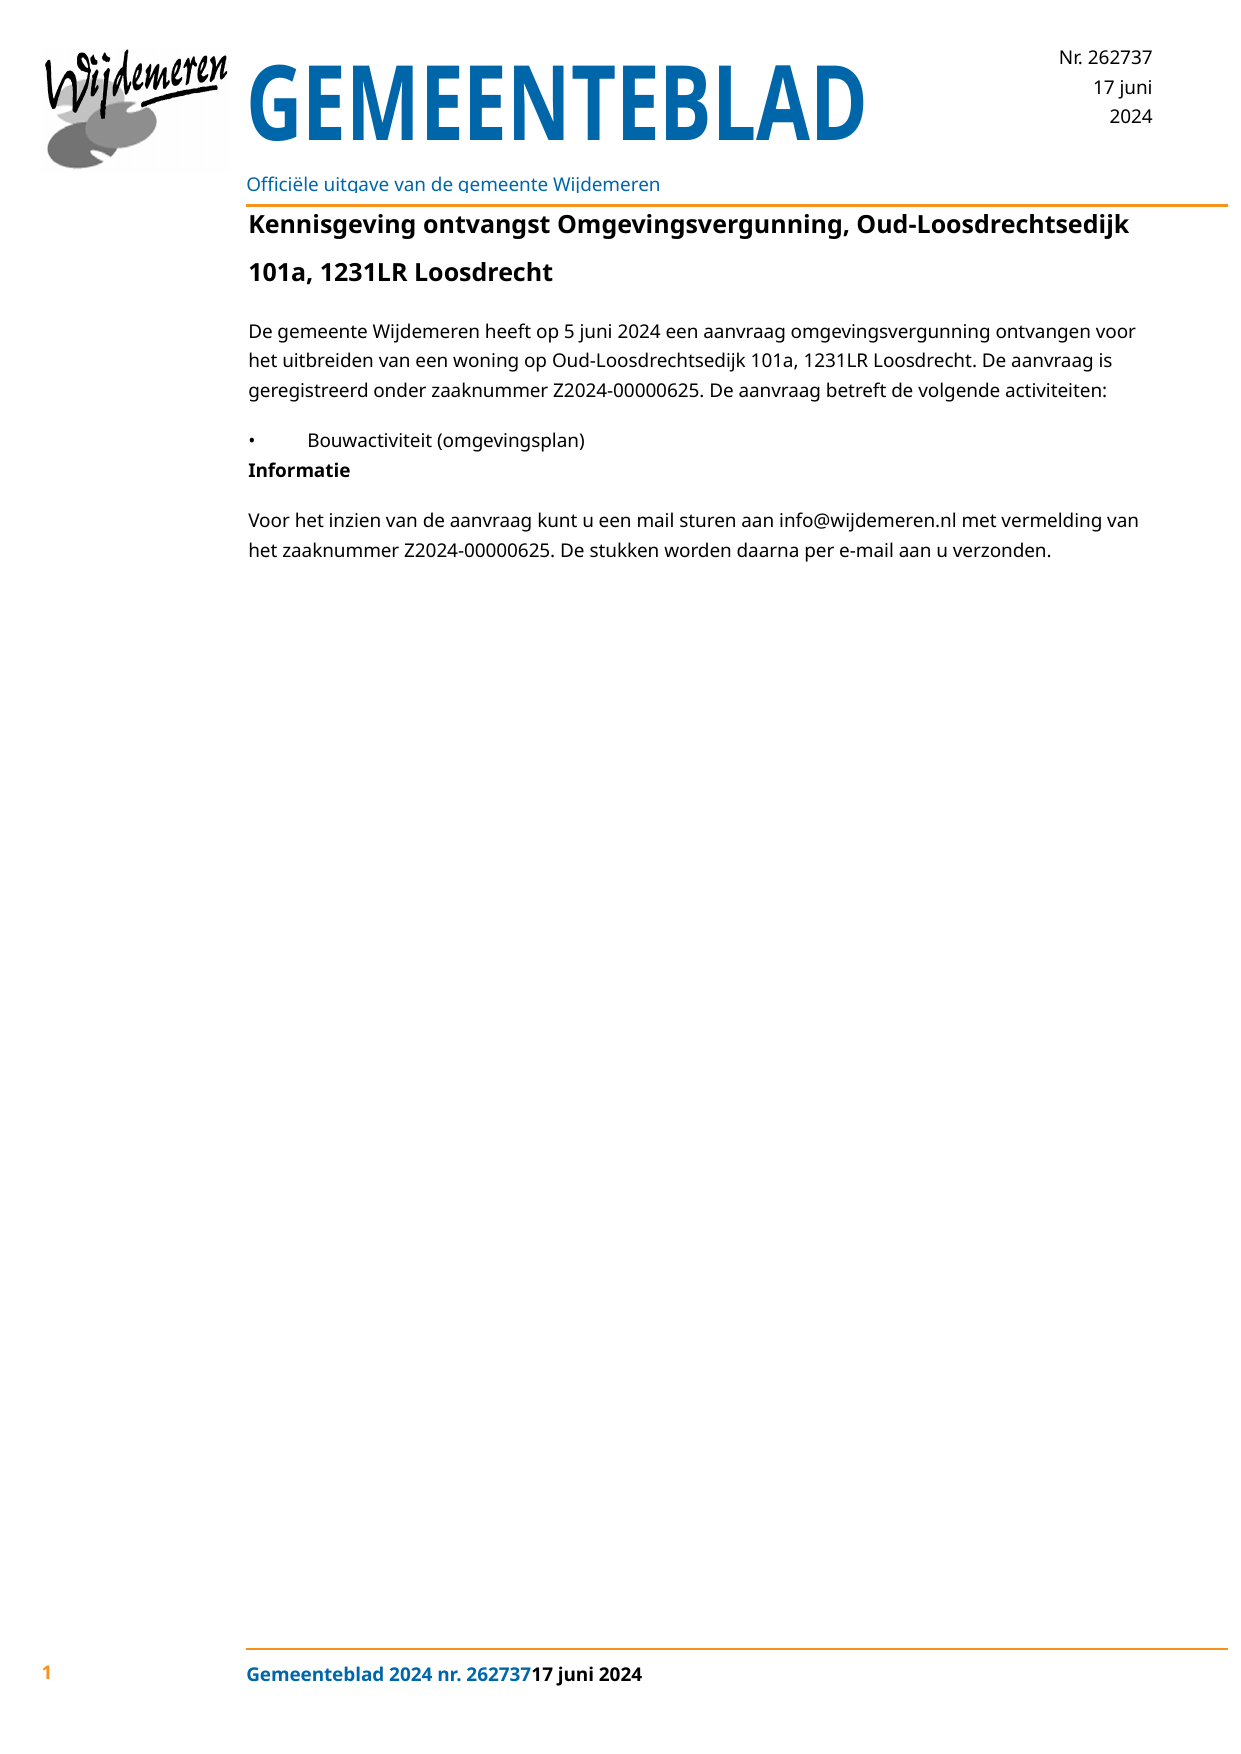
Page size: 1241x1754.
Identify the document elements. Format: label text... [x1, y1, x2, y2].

text Kennisgeving ontvangst Omgevingsvergunning, Oud-Loosdrechtsedijk 101a, 1231LR Loosdrecht [248, 207, 1152, 288]
text De gemeente Wijdemeren heeft op 5 juni 2024 een aanvraag omgevingsvergunning ontvangen voor het uitbreiden van een woning op Oud-Loosdrechtsedijk 101a, 1231LR Loosdrecht. De aanvraag is geregistreerd onder zaaknummer Z2024-00000625. De aanvraag betreft de volgende activiteiten: [248, 318, 1152, 403]
text Informatie [248, 457, 1152, 483]
text Voor het inzien van de aanvraag kunt u een mail sturen aan info@wijdemeren.nl met vermelding van het zaaknummer Z2024-00000625. De stukken worden daarna per e-mail aan u verzonden. [248, 507, 1152, 563]
list Bouwactiviteit (omgevingsplan) [248, 427, 1152, 453]
picture [41, 47, 231, 172]
